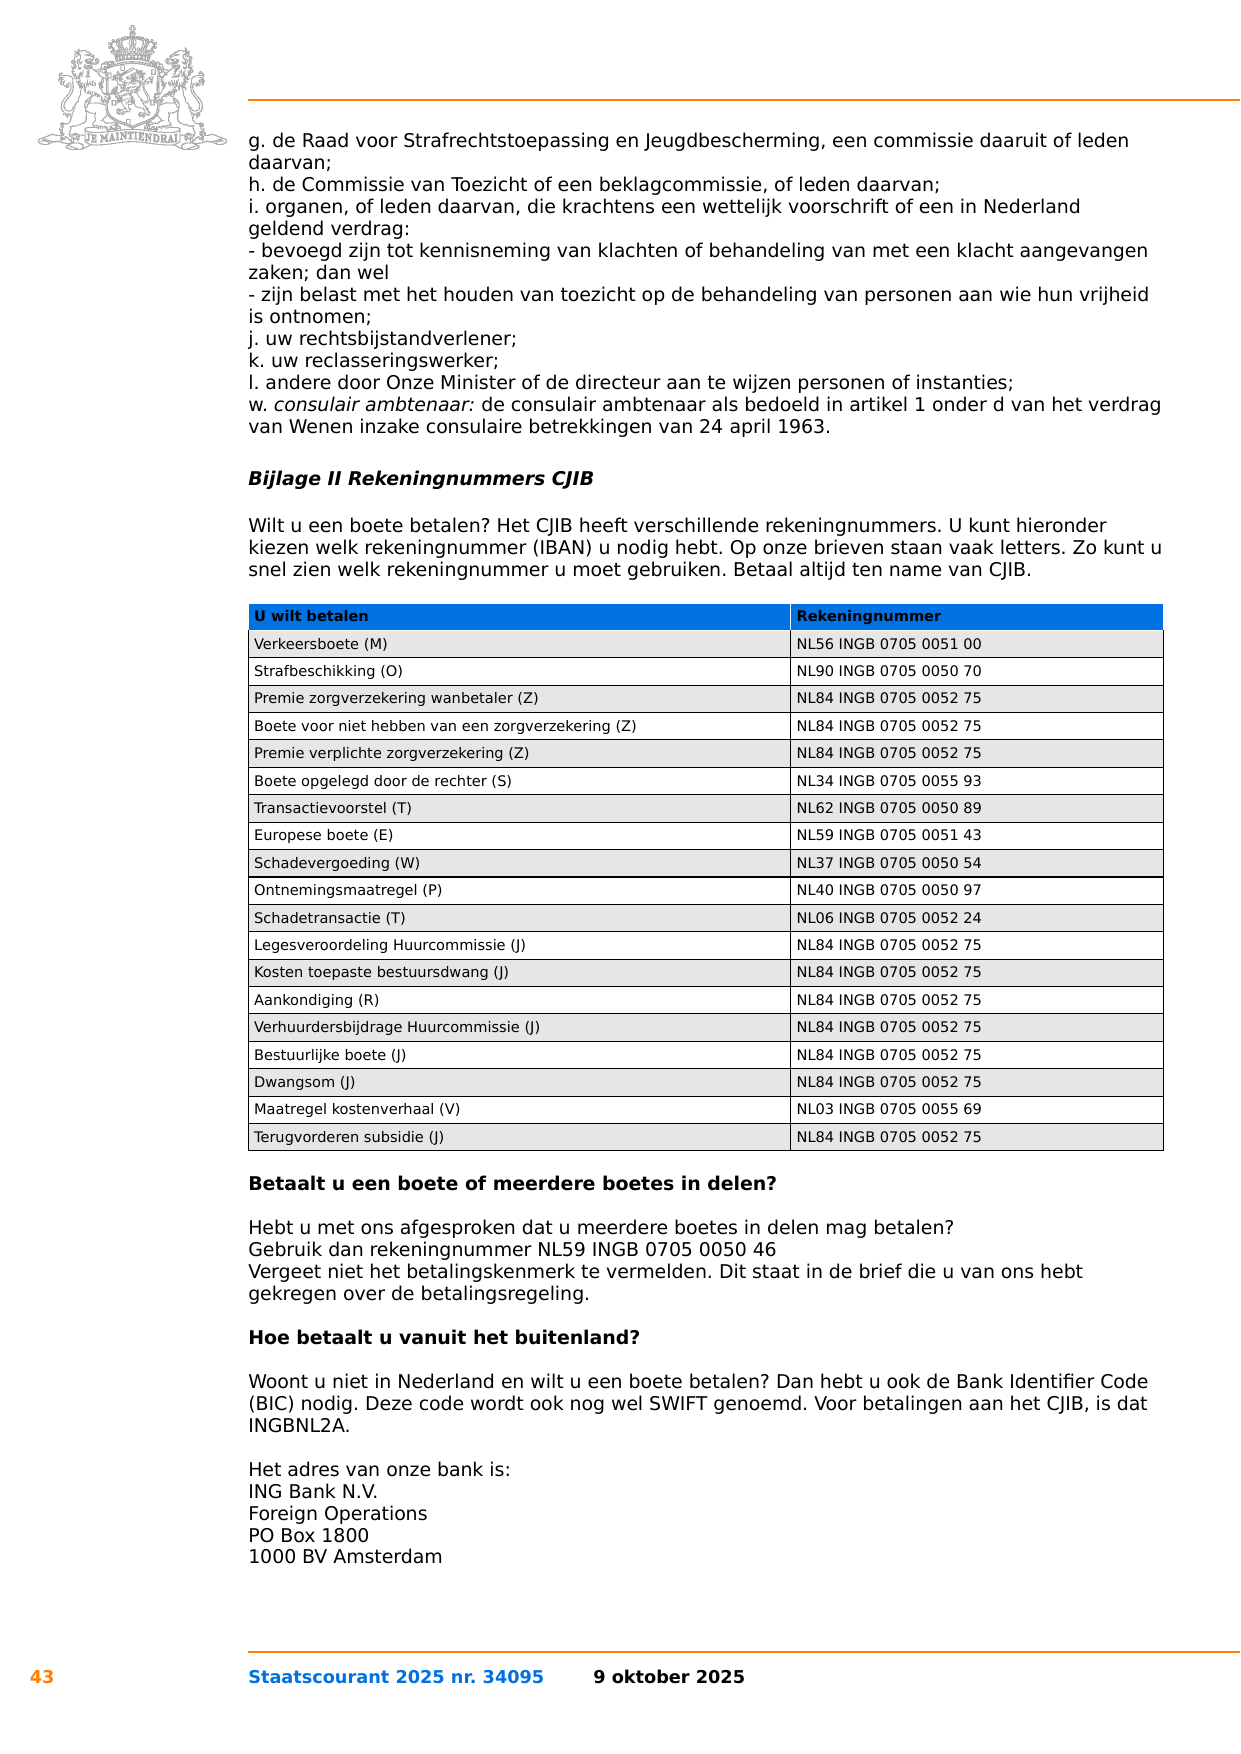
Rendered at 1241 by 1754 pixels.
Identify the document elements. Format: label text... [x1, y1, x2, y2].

table_cell NL40 INGB 0705 0050 97 [791, 878, 1163, 904]
table_cell NL84 INGB 0705 0052 75 [791, 960, 1163, 986]
text k. uw reclasseringswerker; [248, 350, 1163, 372]
table_header Rekeningnummer [791, 604, 1163, 630]
table_cell Boete voor niet hebben van een zorgverzekering (Z) [249, 713, 790, 739]
table_cell NL84 INGB 0705 0052 75 [791, 1069, 1163, 1096]
text Woont u niet in Nederland en wilt u een boete betalen? Dan hebt u ook de Bank Identifier Code (BIC) nodig. Deze code wordt ook nog wel SWIFT genoemd. Voor betalingen aan het CJIB, is dat INGBNL2A. [248, 1371, 1163, 1437]
table_cell Schadevergoeding (W) [249, 850, 790, 876]
table_cell NL34 INGB 0705 0055 93 [791, 768, 1163, 794]
table_cell NL84 INGB 0705 0052 75 [791, 1124, 1163, 1150]
picture [38, 25, 227, 150]
text - bevoegd zijn tot kennisneming van klachten of behandeling van met een klacht aangevangen zaken; dan wel [248, 240, 1163, 284]
table_cell Dwangsom (J) [249, 1069, 790, 1096]
table_cell Legesveroordeling Huurcommissie (J) [249, 932, 790, 958]
text Wilt u een boete betalen? Het CJIB heeft verschillende rekeningnummers. U kunt hieronder kiezen welk rekeningnummer (IBAN) u nodig hebt. Op onze brieven staan vaak letters. Zo kunt u snel zien welk rekeningnummer u moet gebruiken. Betaal altijd ten name van CJIB. [248, 514, 1163, 581]
text Het adres van onze bank is: [248, 1458, 1163, 1481]
table_cell Ontnemingsmaatregel (P) [249, 878, 790, 904]
table_cell NL06 INGB 0705 0052 24 [791, 905, 1163, 931]
table_cell Europese boete (E) [249, 823, 790, 849]
table_cell Bestuurlijke boete (J) [249, 1042, 790, 1068]
table_cell NL62 INGB 0705 0050 89 [791, 795, 1163, 822]
subtitle Bijlage II Rekeningnummers CJIB [248, 468, 1163, 489]
table_cell Strafbeschikking (O) [249, 658, 790, 684]
subtitle Betaalt u een boete of meerdere boetes in delen? [248, 1173, 1163, 1195]
table_cell Verhuurdersbijdrage Huurcommissie (J) [249, 1014, 790, 1041]
text l. andere door Onze Minister of de directeur aan te wijzen personen of instanties; [248, 372, 1163, 394]
table_cell NL84 INGB 0705 0052 75 [791, 686, 1163, 712]
table_cell NL37 INGB 0705 0050 54 [791, 850, 1163, 876]
text Gebruik dan rekeningnummer NL59 INGB 0705 0050 46 [248, 1239, 1163, 1261]
text - zijn belast met het houden van toezicht op de behandeling van personen aan wie hun vrijheid is ontnomen; [248, 284, 1163, 328]
text i. organen, of leden daarvan, die krachtens een wettelijk voorschrift of een in Nederland geldend verdrag: [248, 196, 1163, 240]
table_cell NL90 INGB 0705 0050 70 [791, 658, 1163, 684]
text j. uw rechtsbijstandverlener; [248, 328, 1163, 350]
text ING Bank N.V. [248, 1481, 1163, 1502]
table_cell Premie verplichte zorgverzekering (Z) [249, 740, 790, 767]
table_cell NL84 INGB 0705 0052 75 [791, 1014, 1163, 1041]
table_cell NL84 INGB 0705 0052 75 [791, 932, 1163, 958]
table_cell NL84 INGB 0705 0052 75 [791, 740, 1163, 767]
table_cell Premie zorgverzekering wanbetaler (Z) [249, 686, 790, 712]
table_cell NL84 INGB 0705 0052 75 [791, 987, 1163, 1013]
text Hebt u met ons afgesproken dat u meerdere boetes in delen mag betalen? [248, 1217, 1163, 1239]
table_cell Kosten toepaste bestuursdwang (J) [249, 960, 790, 986]
table_cell NL59 INGB 0705 0051 43 [791, 823, 1163, 849]
table_cell NL84 INGB 0705 0052 75 [791, 1042, 1163, 1068]
table_cell Transactievoorstel (T) [249, 795, 790, 822]
text w. consulair ambtenaar: de consulair ambtenaar als bedoeld in artikel 1 onder d van het verdrag van Wenen inzake consulaire betrekkingen van 24 april 1963. [248, 394, 1163, 438]
table_cell Terugvorderen subsidie (J) [249, 1124, 790, 1150]
text h. de Commissie van Toezicht of een beklagcommissie, of leden daarvan; [248, 174, 1163, 196]
table_cell NL84 INGB 0705 0052 75 [791, 713, 1163, 739]
text Vergeet niet het betalingskenmerk te vermelden. Dit staat in de brief die u van ons hebt gekregen over de betalingsregeling. [248, 1261, 1163, 1305]
table_cell Verkeersboete (M) [249, 631, 790, 657]
table_cell Schadetransactie (T) [249, 905, 790, 931]
table_cell NL56 INGB 0705 0051 00 [791, 631, 1163, 657]
text 1000 BV Amsterdam [248, 1546, 1163, 1568]
table_cell Boete opgelegd door de rechter (S) [249, 768, 790, 794]
text Foreign Operations [248, 1502, 1163, 1524]
subtitle Hoe betaalt u vanuit het buitenland? [248, 1327, 1163, 1349]
table_header U wilt betalen [249, 604, 790, 630]
table_cell NL03 INGB 0705 0055 69 [791, 1097, 1163, 1123]
table_cell Aankondiging (R) [249, 987, 790, 1013]
text PO Box 1800 [248, 1524, 1163, 1546]
text g. de Raad voor Strafrechtstoepassing en Jeugdbescherming, een commissie daaruit of leden daarvan; [248, 130, 1163, 174]
table_cell Maatregel kostenverhaal (V) [249, 1097, 790, 1123]
